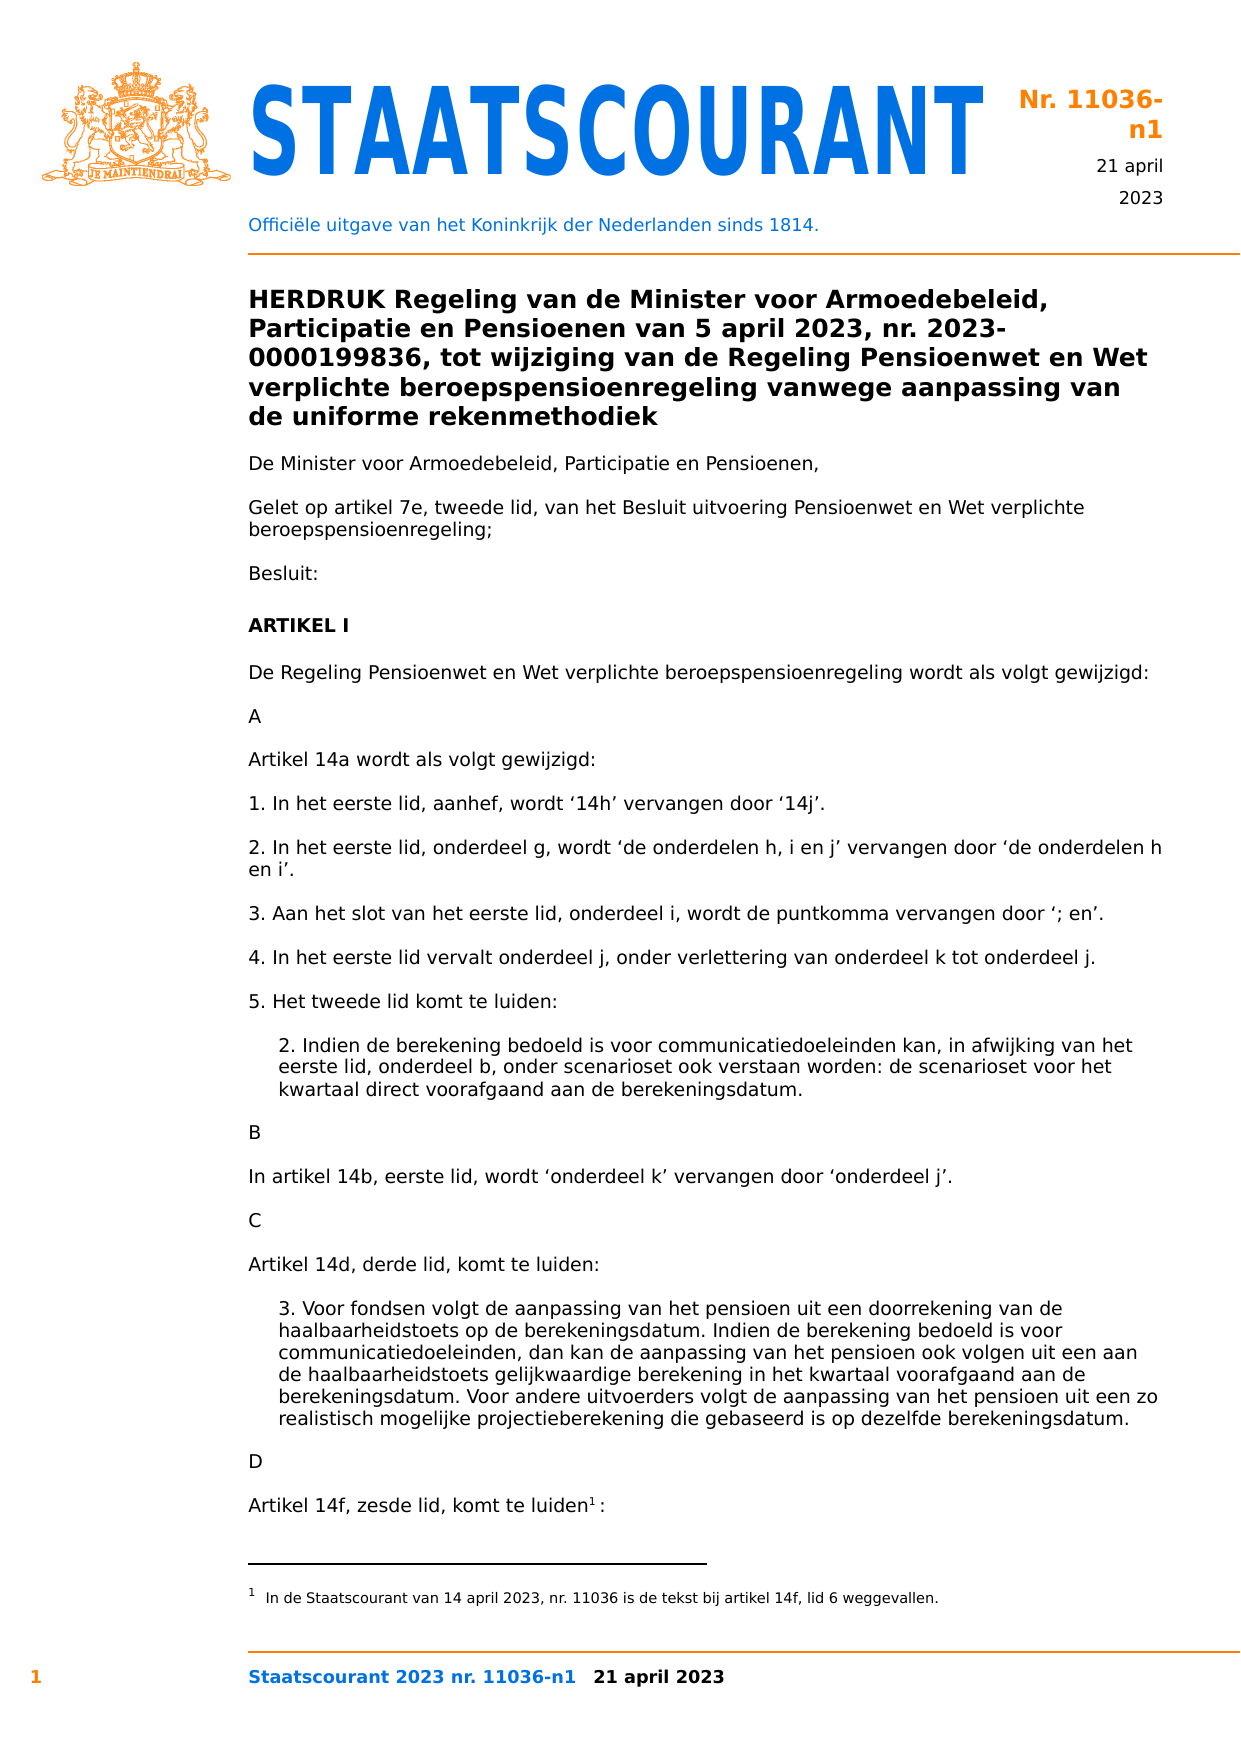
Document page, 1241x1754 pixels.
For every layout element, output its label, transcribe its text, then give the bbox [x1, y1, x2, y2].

text In de Staatscourant van 14 april 2023, nr. 11036 is de tekst bij artikel 14f, lid 6 weggevallen. [248, 1586, 1163, 1608]
text B [248, 1122, 1163, 1144]
text Gelet op artikel 7e, tweede lid, van het Besluit uitvoering Pensioenwet en Wet verplichte beroepspensioenregeling; [248, 497, 1163, 541]
text De Regeling Pensioenwet en Wet verplichte beroepspensioenregeling wordt als volgt gewijzigd: [248, 662, 1163, 684]
text 1. In het eerste lid, aanhef, wordt ‘14h’ vervangen door ‘14j’. [248, 793, 1163, 815]
text Artikel 14f, zesde lid, komt te luiden: [248, 1495, 1163, 1517]
text Artikel 14d, derde lid, komt te luiden: [248, 1254, 1163, 1276]
picture [41, 62, 231, 186]
text A [248, 706, 1163, 727]
text 2. In het eerste lid, onderdeel g, wordt ‘de onderdelen h, i en j’ vervangen door ‘de onderdelen h en i’. [248, 837, 1163, 881]
table_header [25, 62, 248, 253]
text D [248, 1451, 1163, 1473]
text C [248, 1210, 1163, 1232]
text De Minister voor Armoedebeleid, Participatie en Pensioenen, [248, 453, 1163, 475]
text 4. In het eerste lid vervalt onderdeel j, onder verlettering van onderdeel k tot onderdeel j. [248, 947, 1163, 969]
text 5. Het tweede lid komt te luiden: [248, 991, 1163, 1013]
text 3. Aan het slot van het eerste lid, onderdeel i, wordt de puntkomma vervangen door ‘; en’. [248, 903, 1163, 925]
text 3. Voor fondsen volgt de aanpassing van het pensioen uit een doorrekening van de haalbaarheidstoets op de berekeningsdatum. Indien de berekening bedoeld is voor communicatiedoeleinden, dan kan de aanpassing van het pensioen ook volgen uit een aan de haalbaarheidstoets gelijkwaardige berekening in het kwartaal voorafgaand aan de berekeningsdatum. Voor andere uitvoerders volgt de aanpassing van het pensioen uit een zo realistisch mogelijke projectieberekening die gebaseerd is op dezelfde berekeningsdatum. [278, 1298, 1163, 1429]
subtitle ARTIKEL I [248, 615, 1163, 637]
table_cell Officiële uitgave van het Koninkrijk der Nederlanden sinds 1814. [248, 215, 1240, 253]
table_header Nr. 11036-n1 [998, 62, 1240, 150]
text Besluit: [248, 563, 1163, 585]
text In artikel 14b, eerste lid, wordt ‘onderdeel k’ vervangen door ‘onderdeel j’. [248, 1166, 1163, 1188]
table_header STAATSCOURANT [248, 62, 998, 215]
table_cell 2023 [998, 183, 1240, 215]
table_cell 21 april [998, 150, 1240, 182]
text Artikel 14a wordt als volgt gewijzigd: [248, 749, 1163, 771]
subtitle HERDRUK Regeling van de Minister voor Armoedebeleid, Participatie en Pensioenen van 5 april 2023, nr. 2023-0000199836, tot wijziging van de Regeling Pensioenwet en Wet verplichte beroepspensioenregeling vanwege aanpassing van de uniforme rekenmethodiek [248, 285, 1163, 431]
text 2. Indien de berekening bedoeld is voor communicatiedoeleinden kan, in afwijking van het eerste lid, onderdeel b, onder scenarioset ook verstaan worden: de scenarioset voor het kwartaal direct voorafgaand aan de berekeningsdatum. [278, 1034, 1163, 1100]
